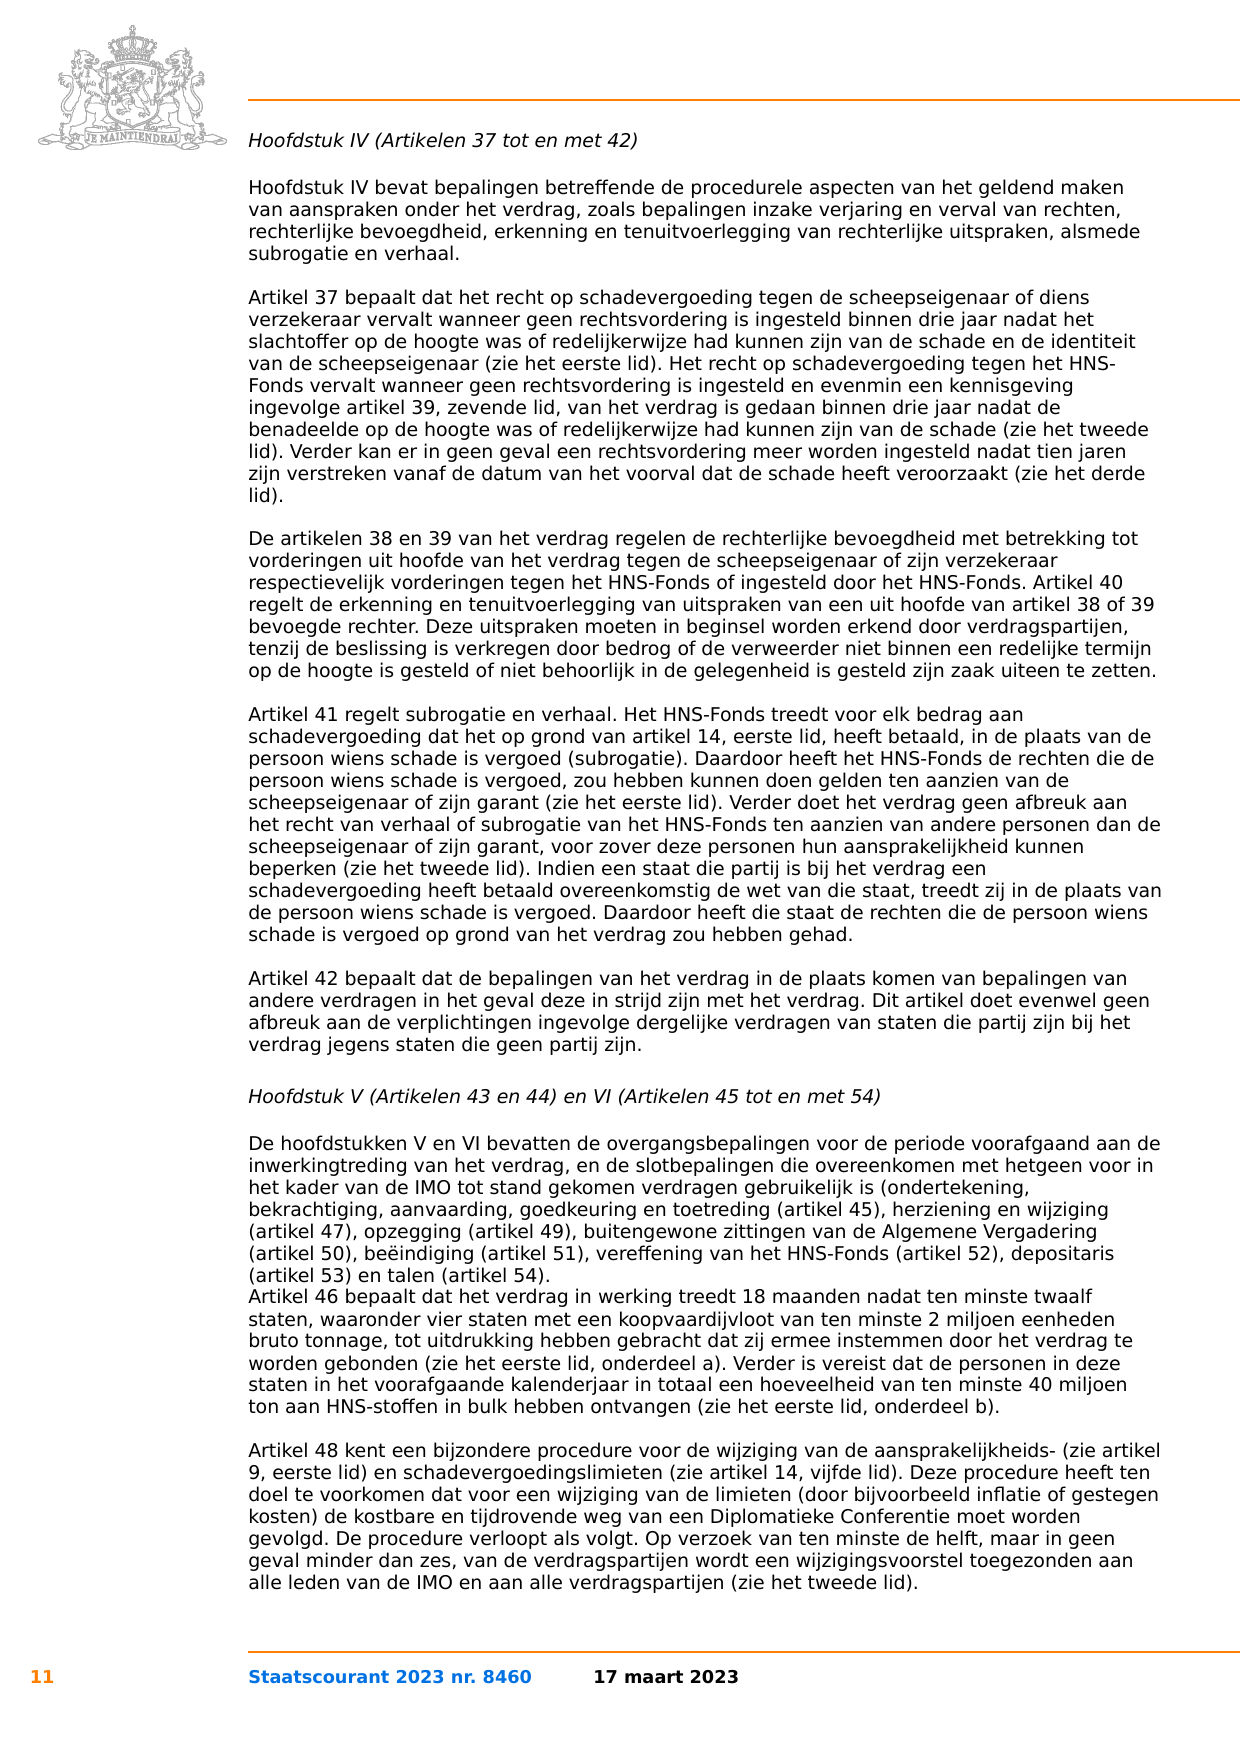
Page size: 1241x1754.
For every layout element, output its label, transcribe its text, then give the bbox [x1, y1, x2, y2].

picture [38, 25, 227, 150]
text Artikel 48 kent een bijzondere procedure voor de wijziging van de aansprakelijkheids- (zie artikel 9, eerste lid) en schadevergoedingslimieten (zie artikel 14, vijfde lid). Deze procedure heeft ten doel te voorkomen dat voor een wijziging van de limieten (door bijvoorbeeld inflatie of gestegen kosten) de kostbare en tijdrovende weg van een Diplomatieke Conferentie moet worden gevolgd. De procedure verloopt als volgt. Op verzoek van ten minste de helft, maar in geen geval minder dan zes, van de verdragspartijen wordt een wijzigingsvoorstel toegezonden aan alle leden van de IMO en aan alle verdragspartijen (zie het tweede lid). [248, 1440, 1163, 1594]
text Artikel 46 bepaalt dat het verdrag in werking treedt 18 maanden nadat ten minste twaalf staten, waaronder vier staten met een koopvaardijvloot van ten minste 2 miljoen eenheden bruto tonnage, tot uitdrukking hebben gebracht dat zij ermee instemmen door het verdrag te worden gebonden (zie het eerste lid, onderdeel a). Verder is vereist dat de personen in deze staten in het voorafgaande kalenderjaar in totaal een hoeveelheid van ten minste 40 miljoen ton aan HNS-stoffen in bulk hebben ontvangen (zie het eerste lid, onderdeel b). [248, 1286, 1163, 1418]
text Hoofdstuk IV bevat bepalingen betreffende de procedurele aspecten van het geldend maken van aanspraken onder het verdrag, zoals bepalingen inzake verjaring en verval van rechten, rechterlijke bevoegdheid, erkenning en tenuitvoerlegging van rechterlijke uitspraken, alsmede subrogatie en verhaal. [248, 177, 1163, 265]
text De artikelen 38 en 39 van het verdrag regelen de rechterlijke bevoegdheid met betrekking tot vorderingen uit hoofde van het verdrag tegen de scheepseigenaar of zijn verzekeraar respectievelijk vorderingen tegen het HNS-Fonds of ingesteld door het HNS-Fonds. Artikel 40 regelt de erkenning en tenuitvoerlegging van uitspraken van een uit hoofde van artikel 38 of 39 bevoegde rechter. Deze uitspraken moeten in beginsel worden erkend door verdragspartijen, tenzij de beslissing is verkregen door bedrog of de verweerder niet binnen een redelijke termijn op de hoogte is gesteld of niet behoorlijk in de gelegenheid is gesteld zijn zaak uiteen te zetten. [248, 528, 1163, 682]
text De hoofdstukken V en VI bevatten de overgangsbepalingen voor de periode voorafgaand aan de inwerkingtreding van het verdrag, en de slotbepalingen die overeenkomen met hetgeen voor in het kader van de IMO tot stand gekomen verdragen gebruikelijk is (ondertekening, bekrachtiging, aanvaarding, goedkeuring en toetreding (artikel 45), herziening en wijziging (artikel 47), opzegging (artikel 49), buitengewone zittingen van de Algemene Vergadering (artikel 50), beëindiging (artikel 51), vereffening van het HNS-Fonds (artikel 52), depositaris (artikel 53) en talen (artikel 54). [248, 1133, 1163, 1286]
subtitle Hoofdstuk V (Artikelen 43 en 44) en VI (Artikelen 45 tot en met 54) [248, 1086, 1163, 1108]
text Artikel 37 bepaalt dat het recht op schadevergoeding tegen de scheepseigenaar of diens verzekeraar vervalt wanneer geen rechtsvordering is ingesteld binnen drie jaar nadat het slachtoffer op de hoogte was of redelijkerwijze had kunnen zijn van de schade en de identiteit van de scheepseigenaar (zie het eerste lid). Het recht op schadevergoeding tegen het HNS-Fonds vervalt wanneer geen rechtsvordering is ingesteld en evenmin een kennisgeving ingevolge artikel 39, zevende lid, van het verdrag is gedaan binnen drie jaar nadat de benadeelde op de hoogte was of redelijkerwijze had kunnen zijn van de schade (zie het tweede lid). Verder kan er in geen geval een rechtsvordering meer worden ingesteld nadat tien jaren zijn verstreken vanaf de datum van het voorval dat de schade heeft veroorzaakt (zie het derde lid). [248, 287, 1163, 506]
subtitle Hoofdstuk IV (Artikelen 37 tot en met 42) [248, 130, 1163, 152]
text Artikel 42 bepaalt dat de bepalingen van het verdrag in de plaats komen van bepalingen van andere verdragen in het geval deze in strijd zijn met het verdrag. Dit artikel doet evenwel geen afbreuk aan de verplichtingen ingevolge dergelijke verdragen van staten die partij zijn bij het verdrag jegens staten die geen partij zijn. [248, 968, 1163, 1056]
text Artikel 41 regelt subrogatie en verhaal. Het HNS-Fonds treedt voor elk bedrag aan schadevergoeding dat het op grond van artikel 14, eerste lid, heeft betaald, in de plaats van de persoon wiens schade is vergoed (subrogatie). Daardoor heeft het HNS-Fonds de rechten die de persoon wiens schade is vergoed, zou hebben kunnen doen gelden ten aanzien van de scheepseigenaar of zijn garant (zie het eerste lid). Verder doet het verdrag geen afbreuk aan het recht van verhaal of subrogatie van het HNS-Fonds ten aanzien van andere personen dan de scheepseigenaar of zijn garant, voor zover deze personen hun aansprakelijkheid kunnen beperken (zie het tweede lid). Indien een staat die partij is bij het verdrag een schadevergoeding heeft betaald overeenkomstig de wet van die staat, treedt zij in de plaats van de persoon wiens schade is vergoed. Daardoor heeft die staat de rechten die de persoon wiens schade is vergoed op grond van het verdrag zou hebben gehad. [248, 704, 1163, 946]
